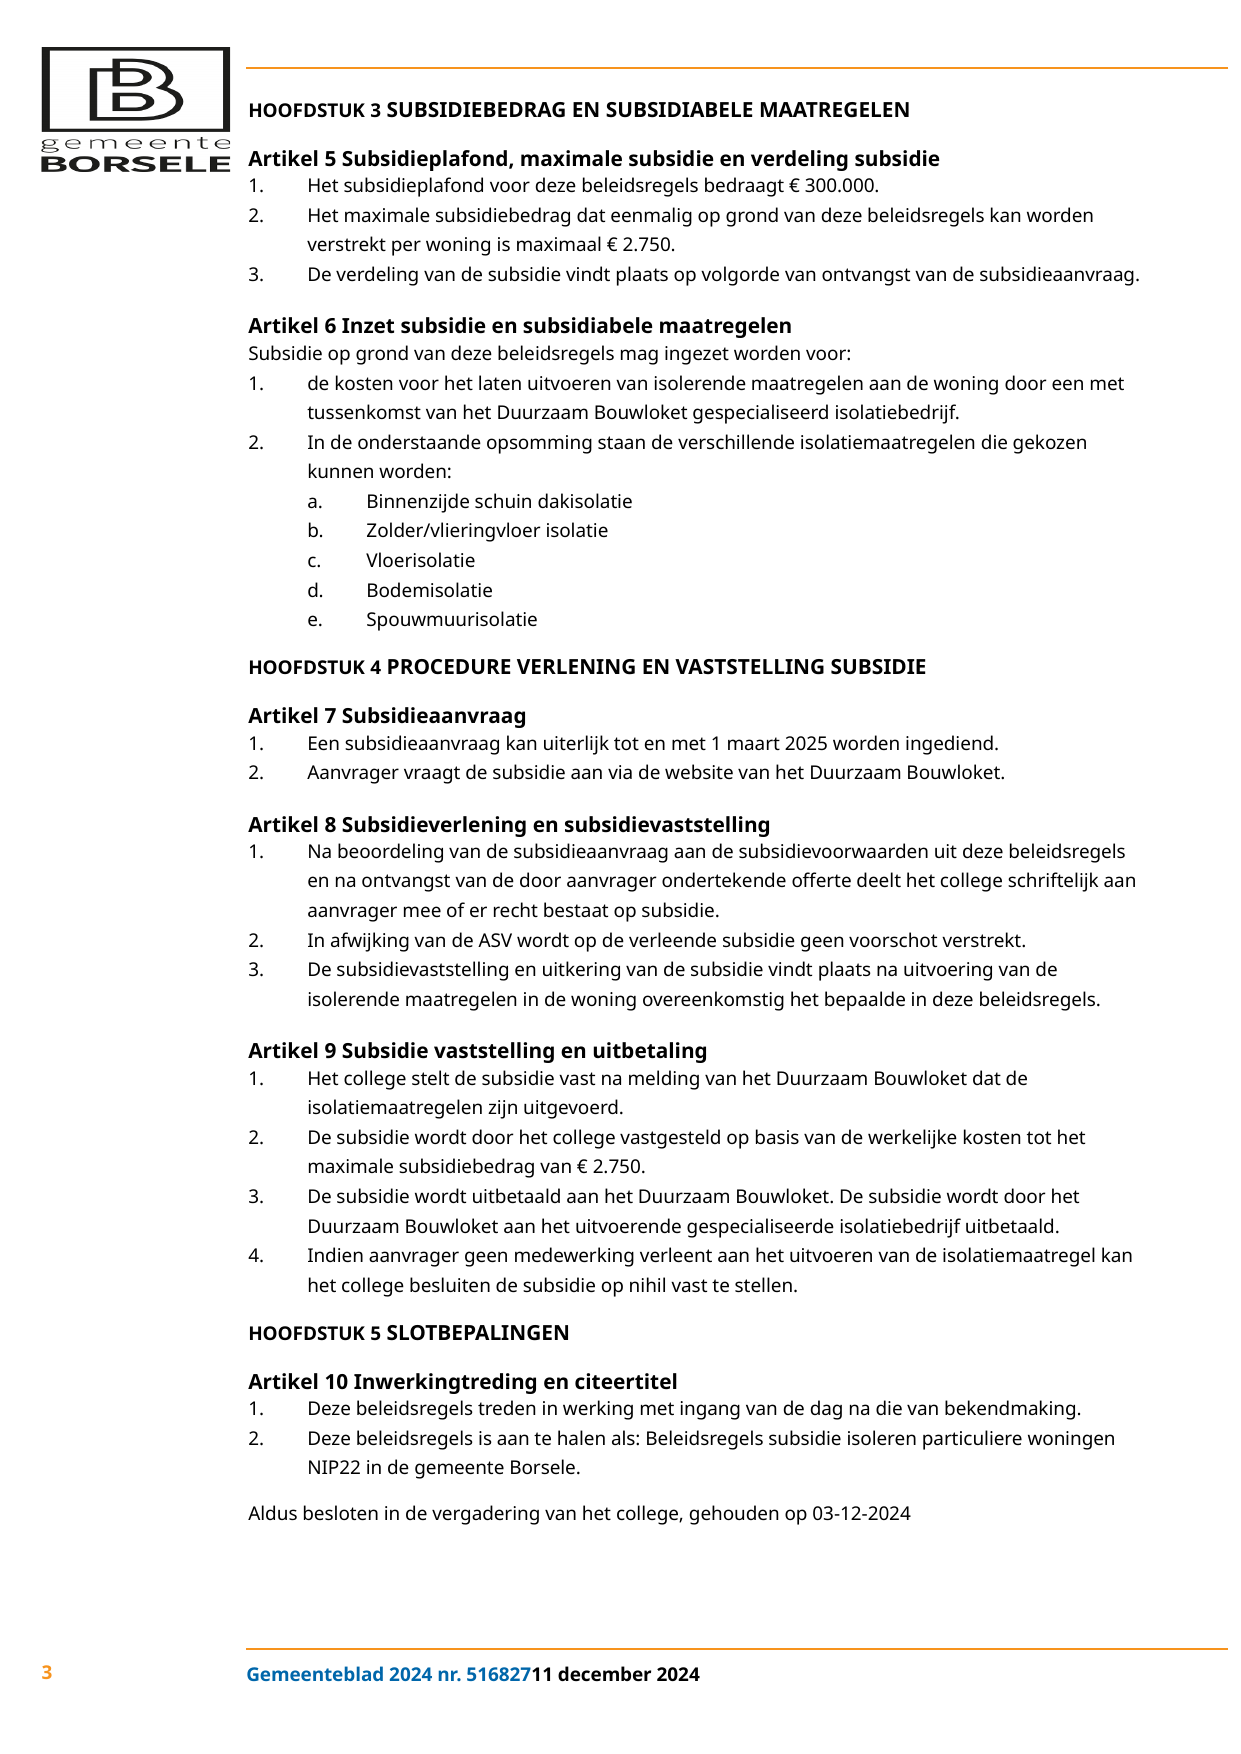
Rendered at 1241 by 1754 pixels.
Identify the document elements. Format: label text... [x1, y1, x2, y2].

text Artikel 6 Inzet subsidie en subsidiabele maatregelen [248, 312, 1152, 340]
list Het subsidieplafond voor deze beleidsregels bedraagt € 300.000. [248, 172, 1152, 198]
list Deze beleidsregels treden in werking met ingang van de dag na die van bekendmaking. [248, 1395, 1152, 1421]
text Artikel 9 Subsidie vaststelling en uitbetaling [248, 1036, 1152, 1065]
text Subsidie op grond van deze beleidsregels mag ingezet worden voor: [248, 340, 1152, 366]
list Na beoordeling van de subsidieaanvraag aan de subsidievoorwaarden uit deze beleidsregels en na ontvangst van de door aanvrager ondertekende offerte deelt het college schriftelijk aan aanvrager mee of er recht bestaat op subsidie. [248, 838, 1152, 923]
text Artikel 7 Subsidieaanvraag [248, 701, 1152, 730]
list Vloerisolatie [307, 547, 1152, 573]
list In de onderstaande opsomming staan de verschillende isolatiemaatregelen die gekozen kunnen worden: [248, 429, 1152, 484]
text HOOFDSTUK 4 PROCEDURE VERLENING EN VASTSTELLING SUBSIDIE [248, 652, 1152, 680]
list Het college stelt de subsidie vast na melding van het Duurzaam Bouwloket dat de isolatiemaatregelen zijn uitgevoerd. [248, 1065, 1152, 1120]
text Artikel 5 Subsidieplafond, maximale subsidie en verdeling subsidie [248, 144, 1152, 172]
list Indien aanvrager geen medewerking verleent aan het uitvoeren van de isolatiemaatregel kan het college besluiten de subsidie op nihil vast te stellen. [248, 1242, 1152, 1298]
list De verdeling van de subsidie vindt plaats op volgorde van ontvangst van de subsidieaanvraag. [248, 261, 1152, 287]
list Spouwmuurisolatie [307, 606, 1152, 632]
list Deze beleidsregels is aan te halen als: Beleidsregels subsidie isoleren particuliere woningen NIP22 in de gemeente Borsele. [248, 1425, 1152, 1480]
list De subsidie wordt uitbetaald aan het Duurzaam Bouwloket. De subsidie wordt door het Duurzaam Bouwloket aan het uitvoerende gespecialiseerde isolatiebedrijf uitbetaald. [248, 1183, 1152, 1238]
text Aldus besloten in de vergadering van het college, gehouden op 03-12-2024 [248, 1500, 1152, 1526]
list Zolder/vlieringvloer isolatie [307, 518, 1152, 543]
list Een subsidieaanvraag kan uiterlijk tot en met 1 maart 2025 worden ingediend. [248, 730, 1152, 755]
list de kosten voor het laten uitvoeren van isolerende maatregelen aan de woning door een met tussenkomst van het Duurzaam Bouwloket gespecialiseerd isolatiebedrijf. [248, 370, 1152, 425]
text Artikel 8 Subsidieverlening en subsidievaststelling [248, 810, 1152, 838]
list Het maximale subsidiebedrag dat eenmalig op grond van deze beleidsregels kan worden verstrekt per woning is maximaal € 2.750. [248, 202, 1152, 257]
list Aanvrager vraagt de subsidie aan via de website van het Duurzaam Bouwloket. [248, 759, 1152, 785]
list De subsidie wordt door het college vastgesteld op basis van de werkelijke kosten tot het maximale subsidiebedrag van € 2.750. [248, 1124, 1152, 1179]
list Binnenzijde schuin dakisolatie [307, 488, 1152, 514]
text HOOFDSTUK 5 SLOTBEPALINGEN [248, 1318, 1152, 1346]
list Bodemisolatie [307, 577, 1152, 602]
text HOOFDSTUK 3 SUBSIDIEBEDRAG EN SUBSIDIABELE MAATREGELEN [248, 95, 1152, 123]
text Artikel 10 Inwerkingtreding en citeertitel [248, 1367, 1152, 1395]
picture [41, 47, 231, 172]
list De subsidievaststelling en uitkering van de subsidie vindt plaats na uitvoering van de isolerende maatregelen in de woning overeenkomstig het bepaalde in deze beleidsregels. [248, 956, 1152, 1012]
list In afwijking van de ASV wordt op de verleende subsidie geen voorschot verstrekt. [248, 927, 1152, 953]
